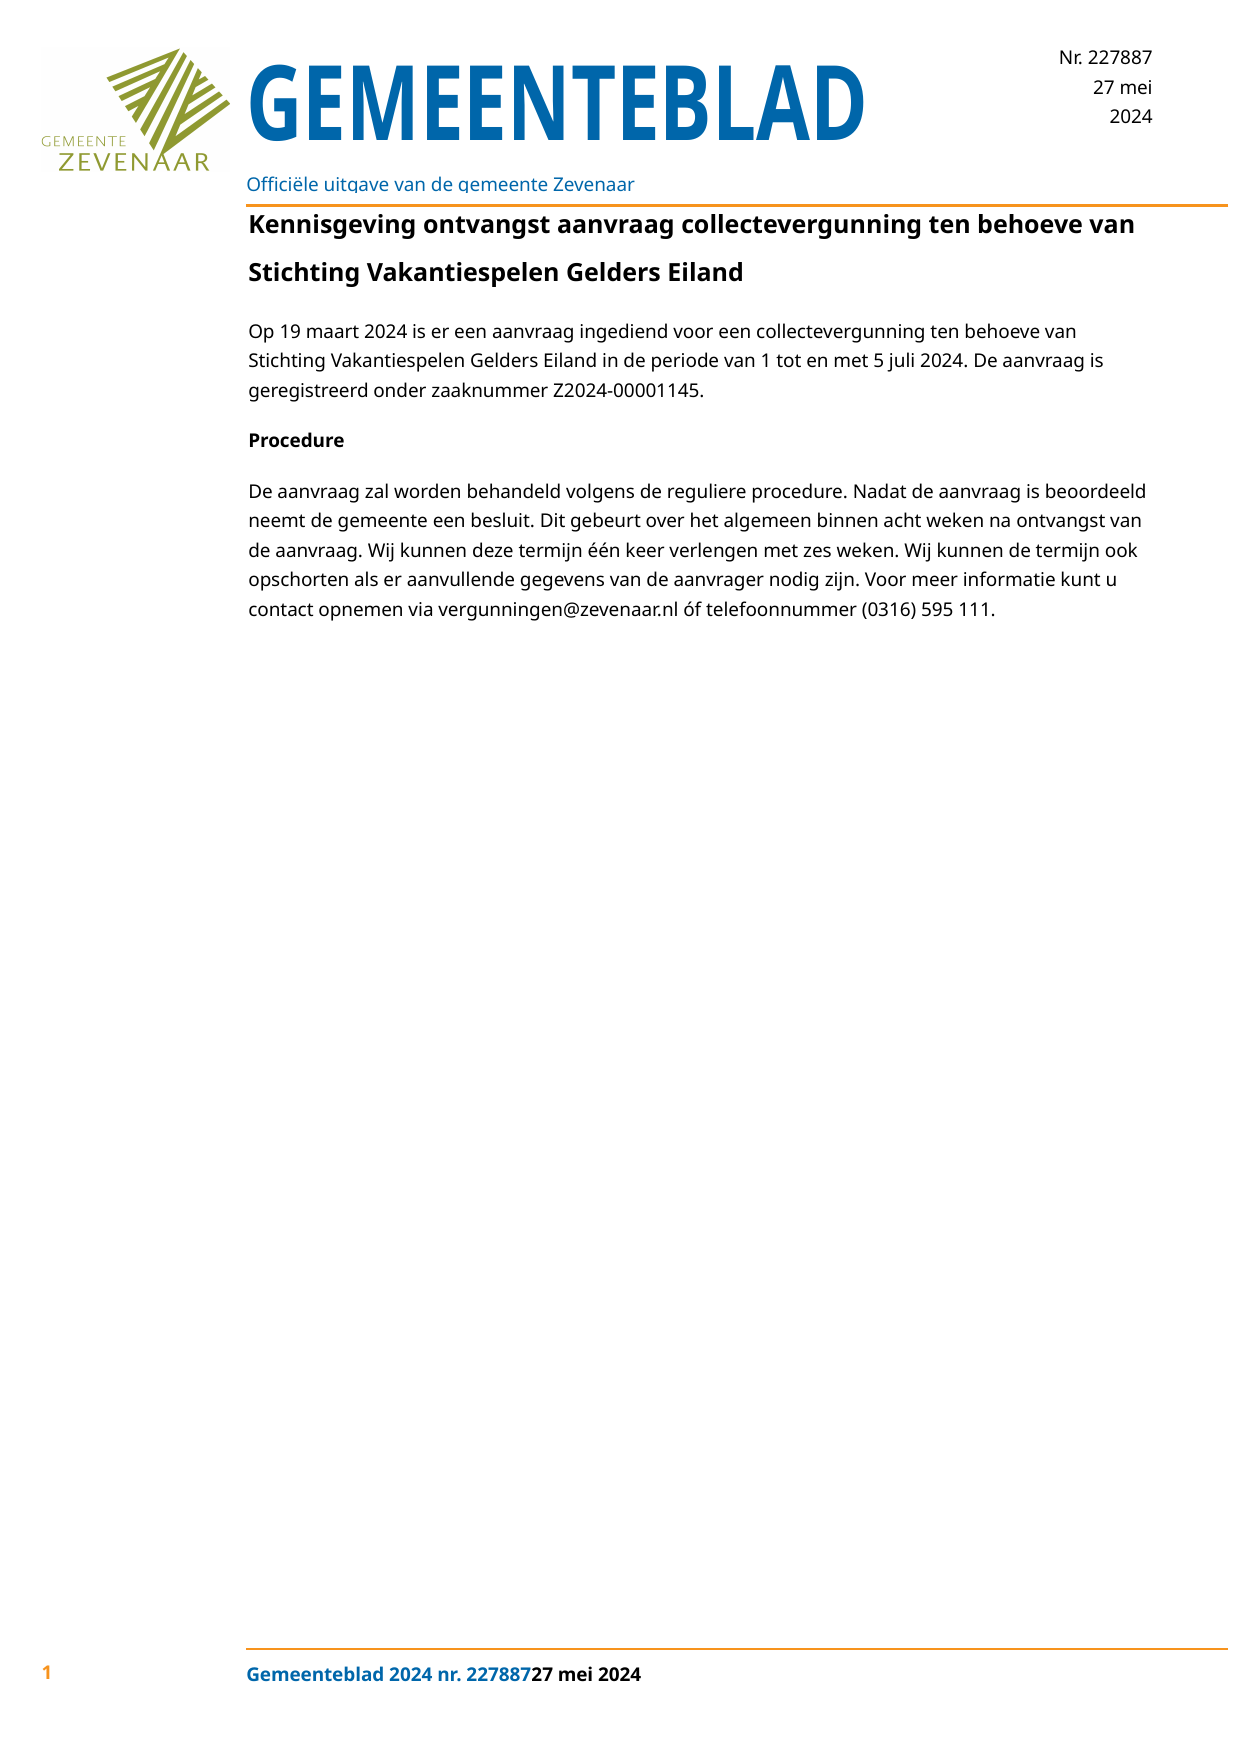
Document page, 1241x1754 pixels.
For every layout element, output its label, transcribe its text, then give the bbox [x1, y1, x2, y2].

text Kennisgeving ontvangst aanvraag collectevergunning ten behoeve van Stichting Vakantiespelen Gelders Eiland [248, 207, 1152, 288]
text De aanvraag zal worden behandeld volgens de reguliere procedure. Nadat de aanvraag is beoordeeld neemt de gemeente een besluit. Dit gebeurt over het algemeen binnen acht weken na ontvangst van de aanvraag. Wij kunnen deze termijn één keer verlengen met zes weken. Wij kunnen de termijn ook opschorten als er aanvullende gegevens van de aanvrager nodig zijn. Voor meer informatie kunt u contact opnemen via vergunningen@zevenaar.nl óf telefoonnummer (0316) 595 111. [248, 478, 1152, 622]
picture [41, 47, 231, 172]
text Procedure [248, 427, 1152, 453]
text Op 19 maart 2024 is er een aanvraag ingediend voor een collectevergunning ten behoeve van Stichting Vakantiespelen Gelders Eiland in de periode van 1 tot en met 5 juli 2024. De aanvraag is geregistreerd onder zaaknummer Z2024-00001145. [248, 318, 1152, 403]
